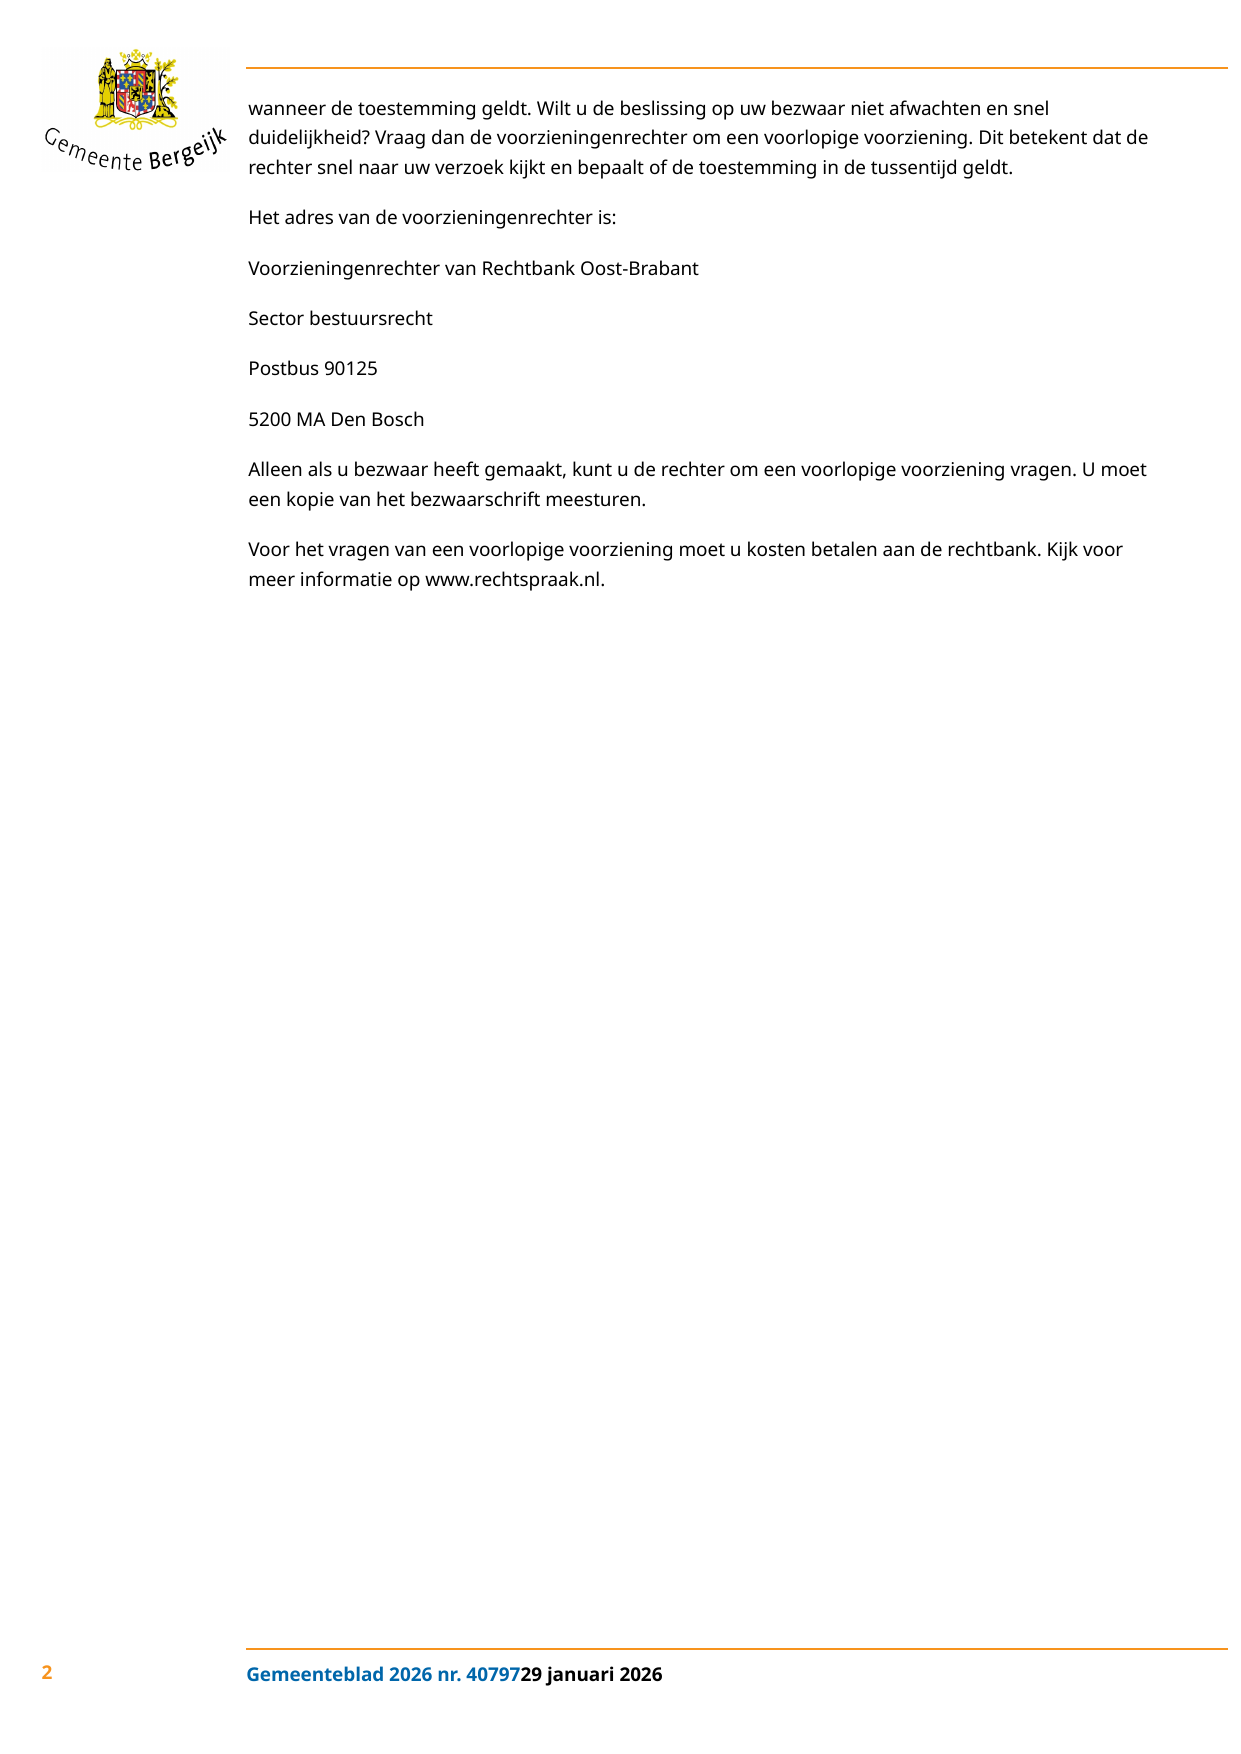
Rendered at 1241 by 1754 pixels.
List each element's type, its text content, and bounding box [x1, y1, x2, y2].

text Voor het vragen van een voorlopige voorziening moet u kosten betalen aan de rechtbank. Kijk voor meer informatie op www.rechtspraak.nl. [248, 536, 1152, 592]
text Alleen als u bezwaar heeft gemaakt, kunt u de rechter om een voorlopige voorziening vragen. U moet een kopie van het bezwaarschrift meesturen. [248, 456, 1152, 512]
text wanneer de toestemming geldt. Wilt u de beslissing op uw bezwaar niet afwachten en snel duidelijkheid? Vraag dan de voorzieningenrechter om een voorlopige voorziening. Dit betekent dat de rechter snel naar uw verzoek kijkt en bepaalt of de toestemming in de tussentijd geldt. [248, 95, 1152, 180]
text 5200 MA Den Bosch [248, 406, 1152, 432]
text Sector bestuursrecht [248, 305, 1152, 331]
text Postbus 90125 [248, 356, 1152, 381]
picture [41, 47, 231, 172]
text Het adres van de voorzieningenrechter is: [248, 204, 1152, 230]
text Voorzieningenrechter van Rechtbank Oost-Brabant [248, 255, 1152, 281]
